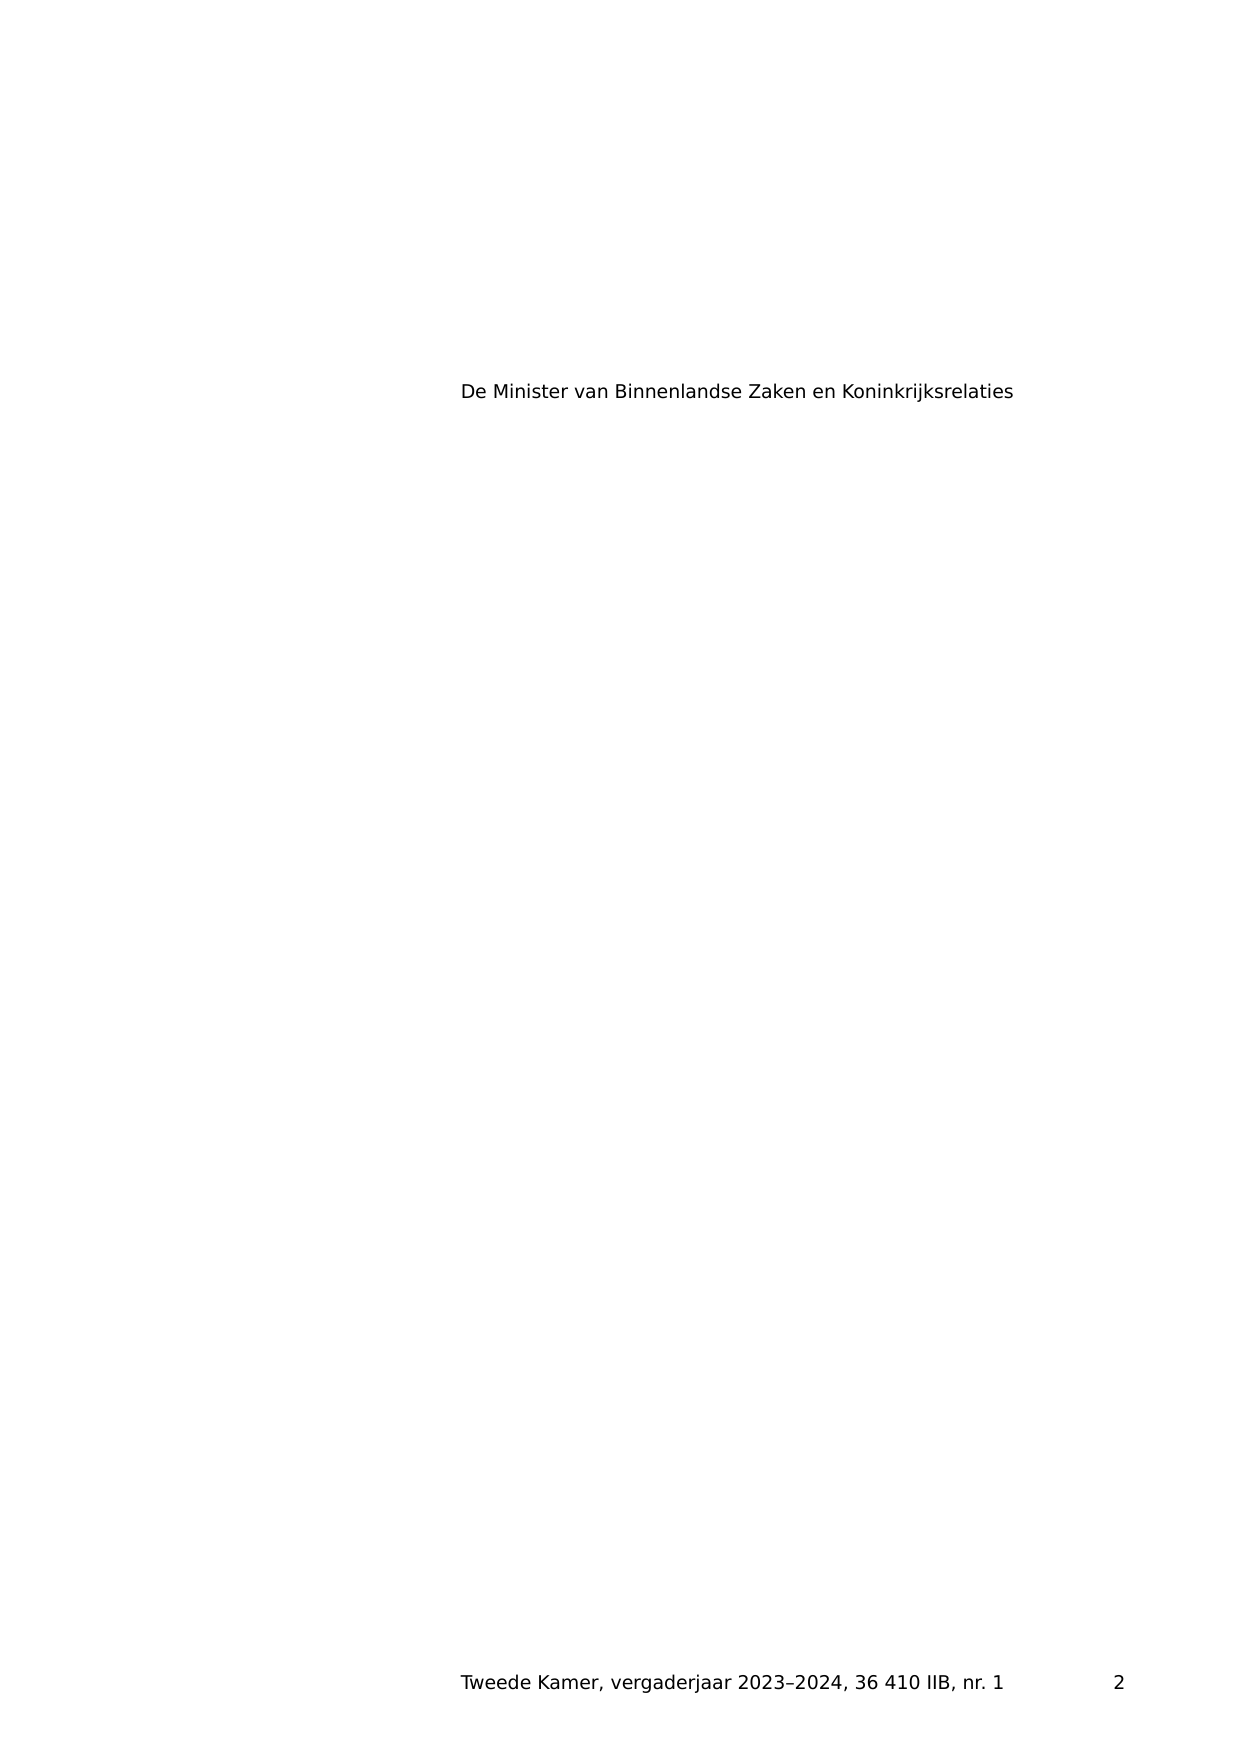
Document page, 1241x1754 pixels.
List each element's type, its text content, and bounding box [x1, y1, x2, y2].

text De Minister van Binnenlandse Zaken en Koninkrijksrelaties [461, 381, 1125, 403]
